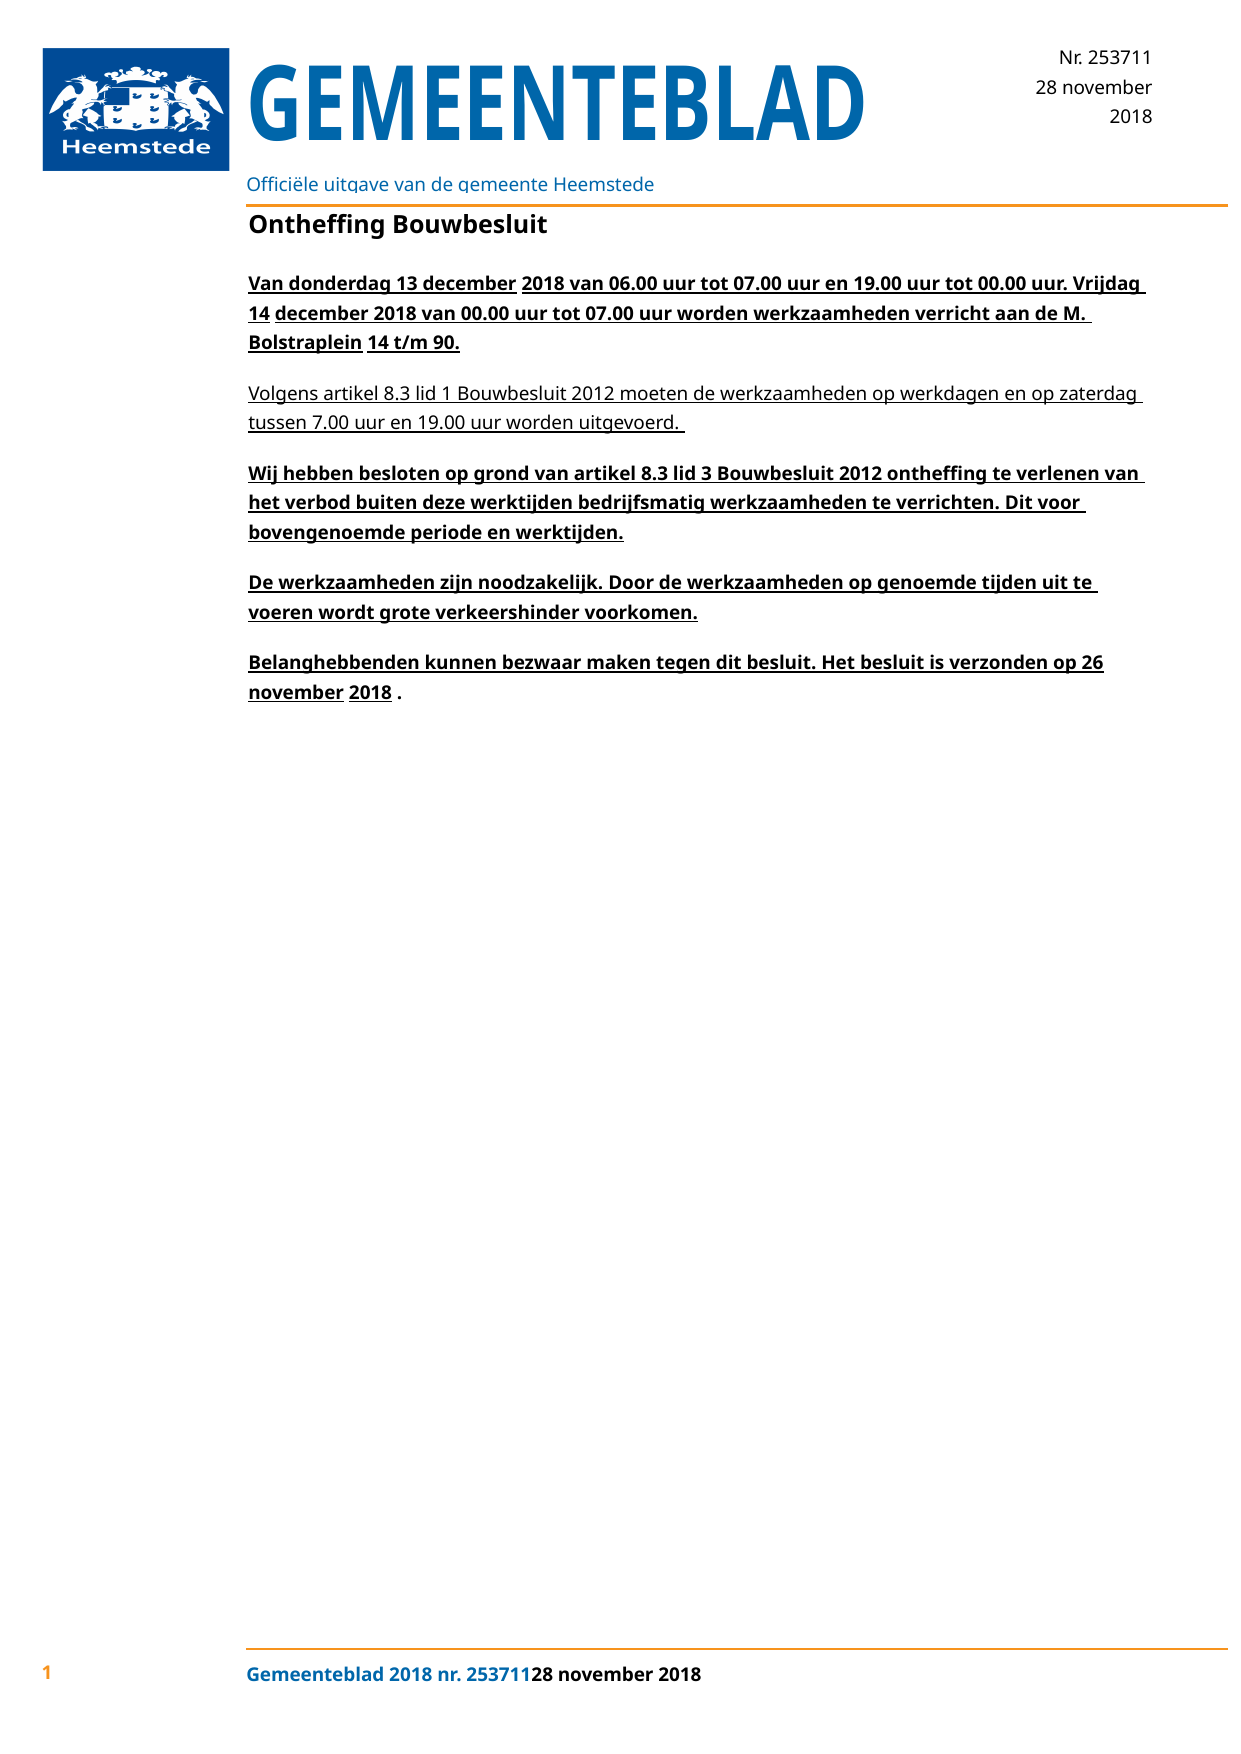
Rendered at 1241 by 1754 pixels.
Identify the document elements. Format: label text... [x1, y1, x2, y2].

text Van donderdag 13 december 2018 van 06.00 uur tot 07.00 uur en 19.00 uur tot 00.00 uur. Vrijdag 14 december 2018 van 00.00 uur tot 07.00 uur worden werkzaamheden verricht aan de M. Bolstraplein 14 t/m 90. [248, 270, 1152, 355]
text De werkzaamheden zijn noodzakelijk. Door de werkzaamheden op genoemde tijden uit te voeren wordt grote verkeershinder voorkomen. [248, 569, 1152, 625]
text Volgens artikel 8.3 lid 1 Bouwbesluit 2012 moeten de werkzaamheden op werkdagen en op zaterdag tussen 7.00 uur en 19.00 uur worden uitgevoerd. [248, 380, 1152, 435]
text Wij hebben besloten op grond van artikel 8.3 lid 3 Bouwbesluit 2012 ontheffing te verlenen van het verbod buiten deze werktijden bedrijfsmatig werkzaamheden te verrichten. Dit voor bovengenoemde periode en werktijden. [248, 460, 1152, 545]
picture [41, 47, 231, 172]
text Ontheffing Bouwbesluit [248, 207, 1152, 241]
text Belanghebbenden kunnen bezwaar maken tegen dit besluit. Het besluit is verzonden op 26 november 2018 . [248, 649, 1152, 705]
